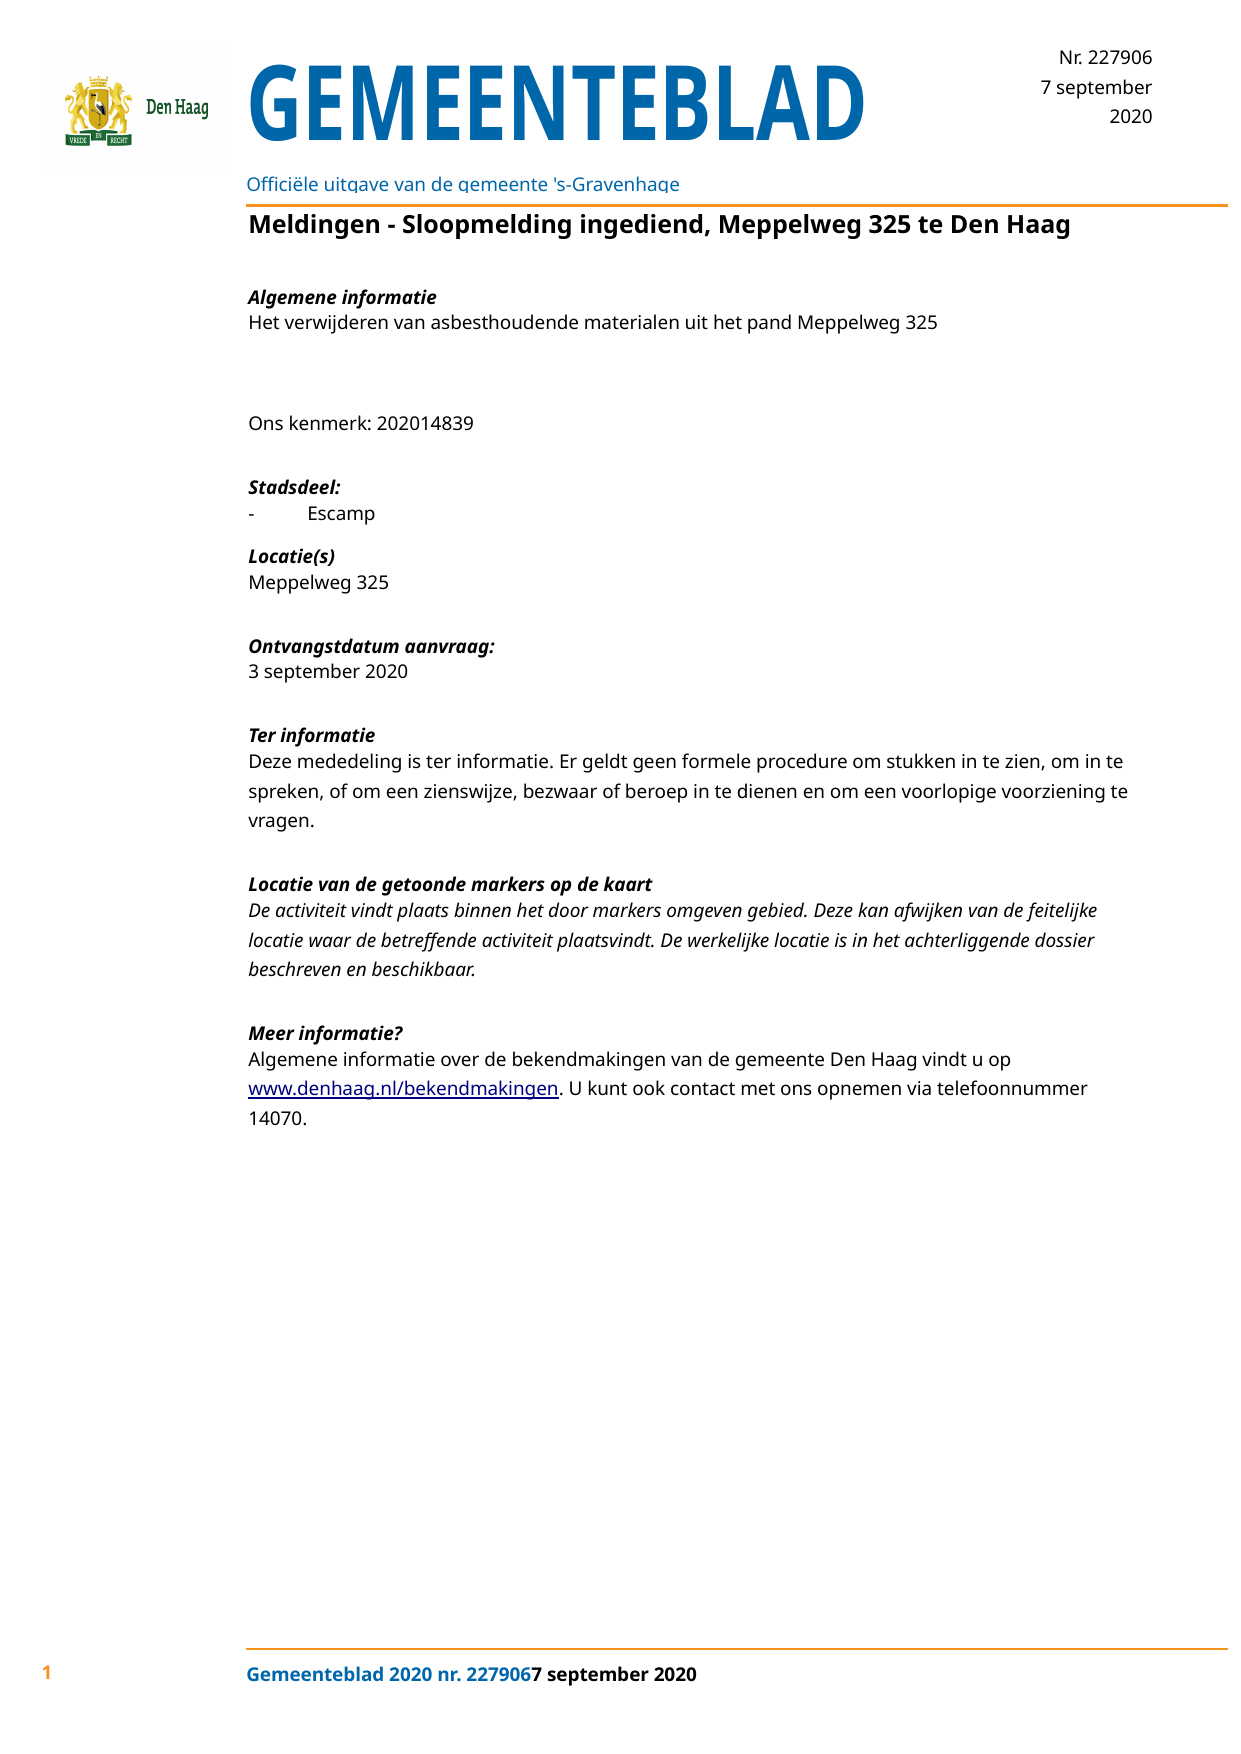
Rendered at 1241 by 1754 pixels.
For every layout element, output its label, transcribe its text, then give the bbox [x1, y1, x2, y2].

text Meldingen - Sloopmelding ingediend, Meppelweg 325 te Den Haag [248, 207, 1152, 241]
text Het verwijderen van asbesthoudende materialen uit het pand Meppelweg 325 [248, 309, 1152, 335]
text Meppelweg 325 [248, 569, 1152, 595]
text Locatie van de getoonde markers op de kaart [248, 871, 1152, 897]
text Meer informatie? [248, 1020, 1152, 1046]
picture [41, 47, 231, 172]
text Ons kenmerk: 202014839 [248, 410, 1152, 436]
text Algemene informatie [248, 284, 1152, 309]
text Locatie(s) [248, 543, 1152, 569]
text De activiteit vindt plaats binnen het door markers omgeven gebied. Deze kan afwijken van de feitelijke locatie waar de betreffende activiteit plaatsvindt. De werkelijke locatie is in het achterliggende dossier beschreven en beschikbaar. [248, 897, 1152, 982]
text Stadsdeel: [248, 474, 1152, 500]
text Ontvangstdatum aanvraag: [248, 633, 1152, 659]
text Deze mededeling is ter informatie. Er geldt geen formele procedure om stukken in te zien, om in te spreken, of om een zienswijze, bezwaar of beroep in te dienen en om een voorlopige voorziening te vragen. [248, 748, 1152, 833]
list Escamp [248, 500, 1152, 526]
text Ter informatie [248, 723, 1152, 748]
text 3 september 2020 [248, 659, 1152, 684]
text Algemene informatie over de bekendmakingen van de gemeente Den Haag vindt u op www.denhaag.nl/bekendmakingen. U kunt ook contact met ons opnemen via telefoonnummer 14070. [248, 1046, 1152, 1131]
